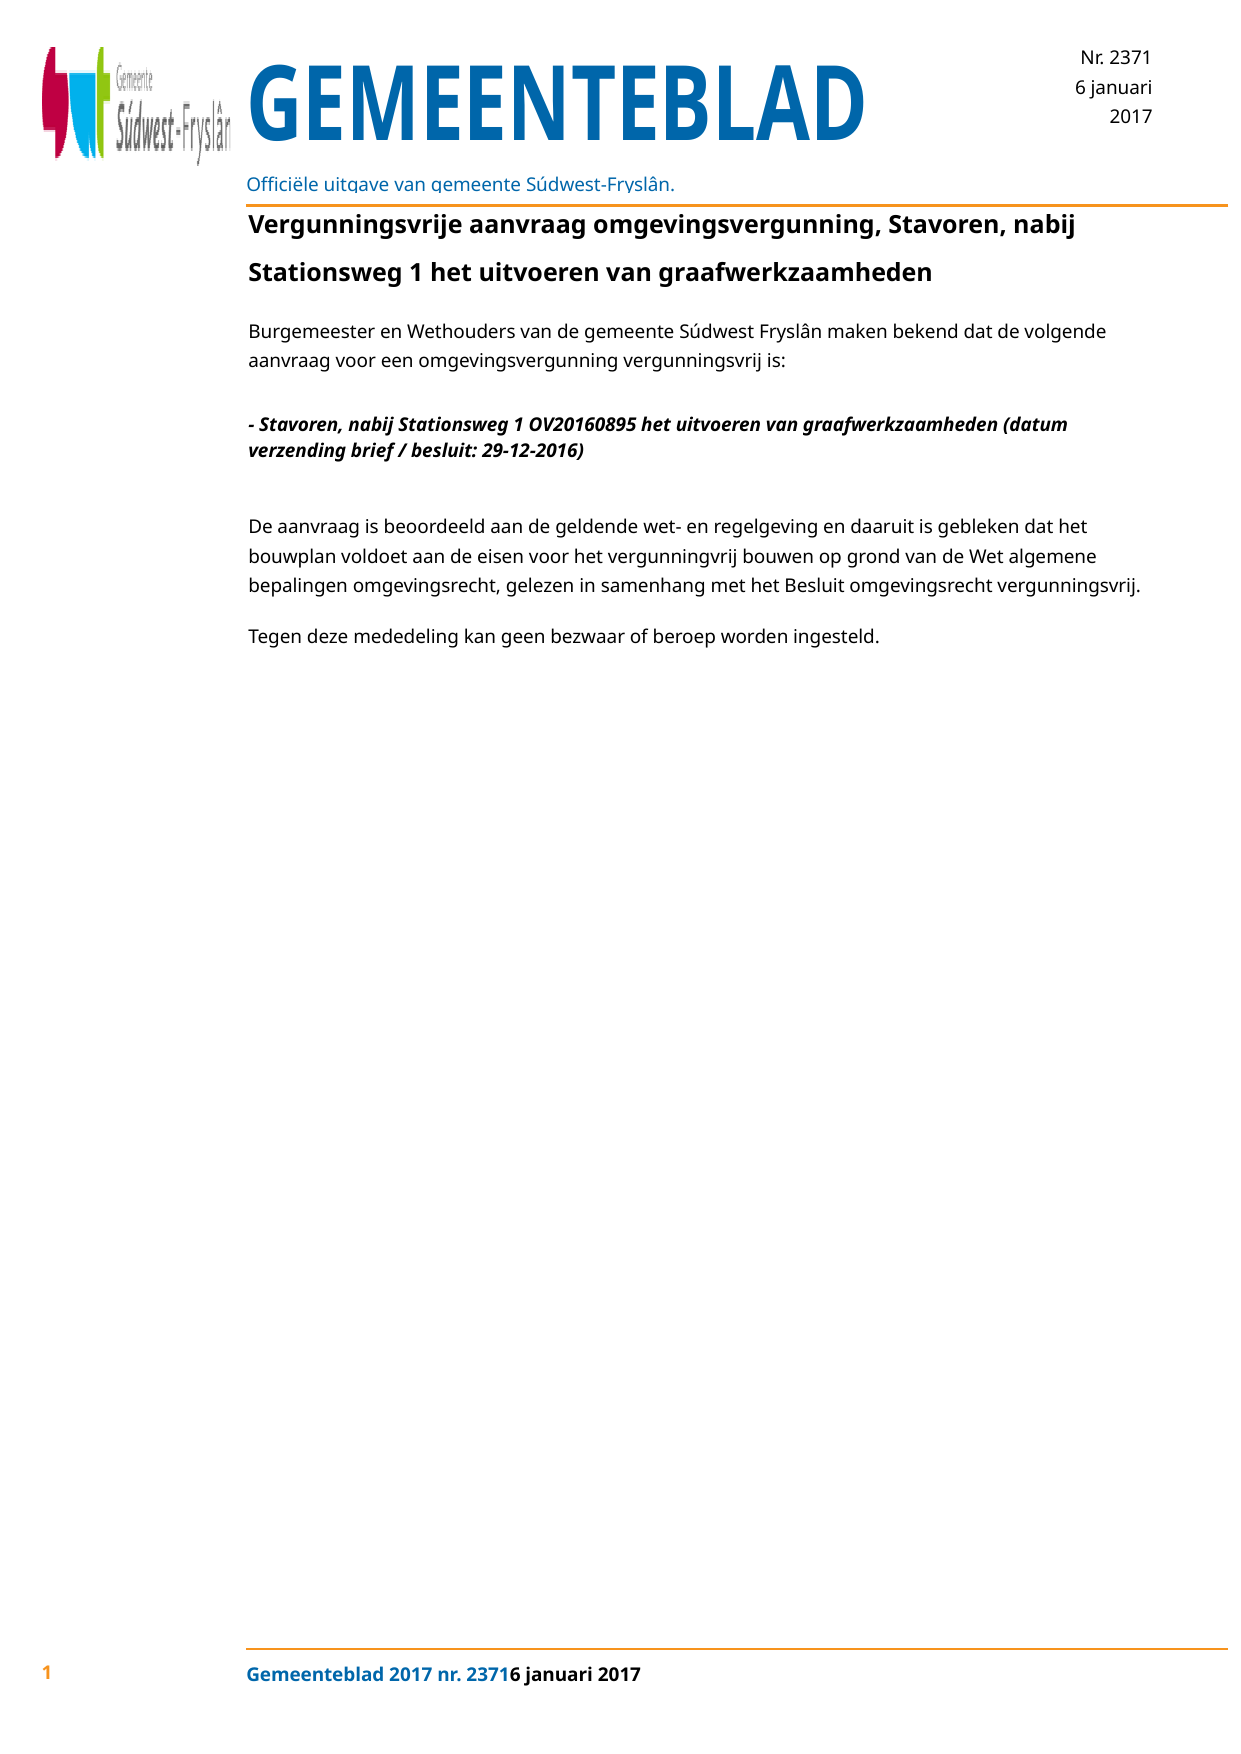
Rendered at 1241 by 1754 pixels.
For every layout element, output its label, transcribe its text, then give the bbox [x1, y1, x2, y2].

text Vergunningsvrije aanvraag omgevingsvergunning, Stavoren, nabij Stationsweg 1 het uitvoeren van graafwerkzaamheden [248, 207, 1152, 288]
text De aanvraag is beoordeeld aan de geldende wet- en regelgeving en daaruit is gebleken dat het bouwplan voldoet aan de eisen voor het vergunningvrij bouwen op grond van de Wet algemene bepalingen omgevingsrecht, gelezen in samenhang met het Besluit omgevingsrecht vergunningsvrij. [248, 513, 1152, 598]
text - Stavoren, nabij Stationsweg 1 OV20160895 het uitvoeren van graafwerkzaamheden (datum verzending brief / besluit: 29-12-2016) [248, 411, 1152, 463]
picture [41, 47, 231, 172]
text Tegen deze mededeling kan geen bezwaar of beroep worden ingesteld. [248, 623, 1152, 649]
text Burgemeester en Wethouders van de gemeente Súdwest Fryslân maken bekend dat de volgende aanvraag voor een omgevingsvergunning vergunningsvrij is: [248, 318, 1152, 373]
